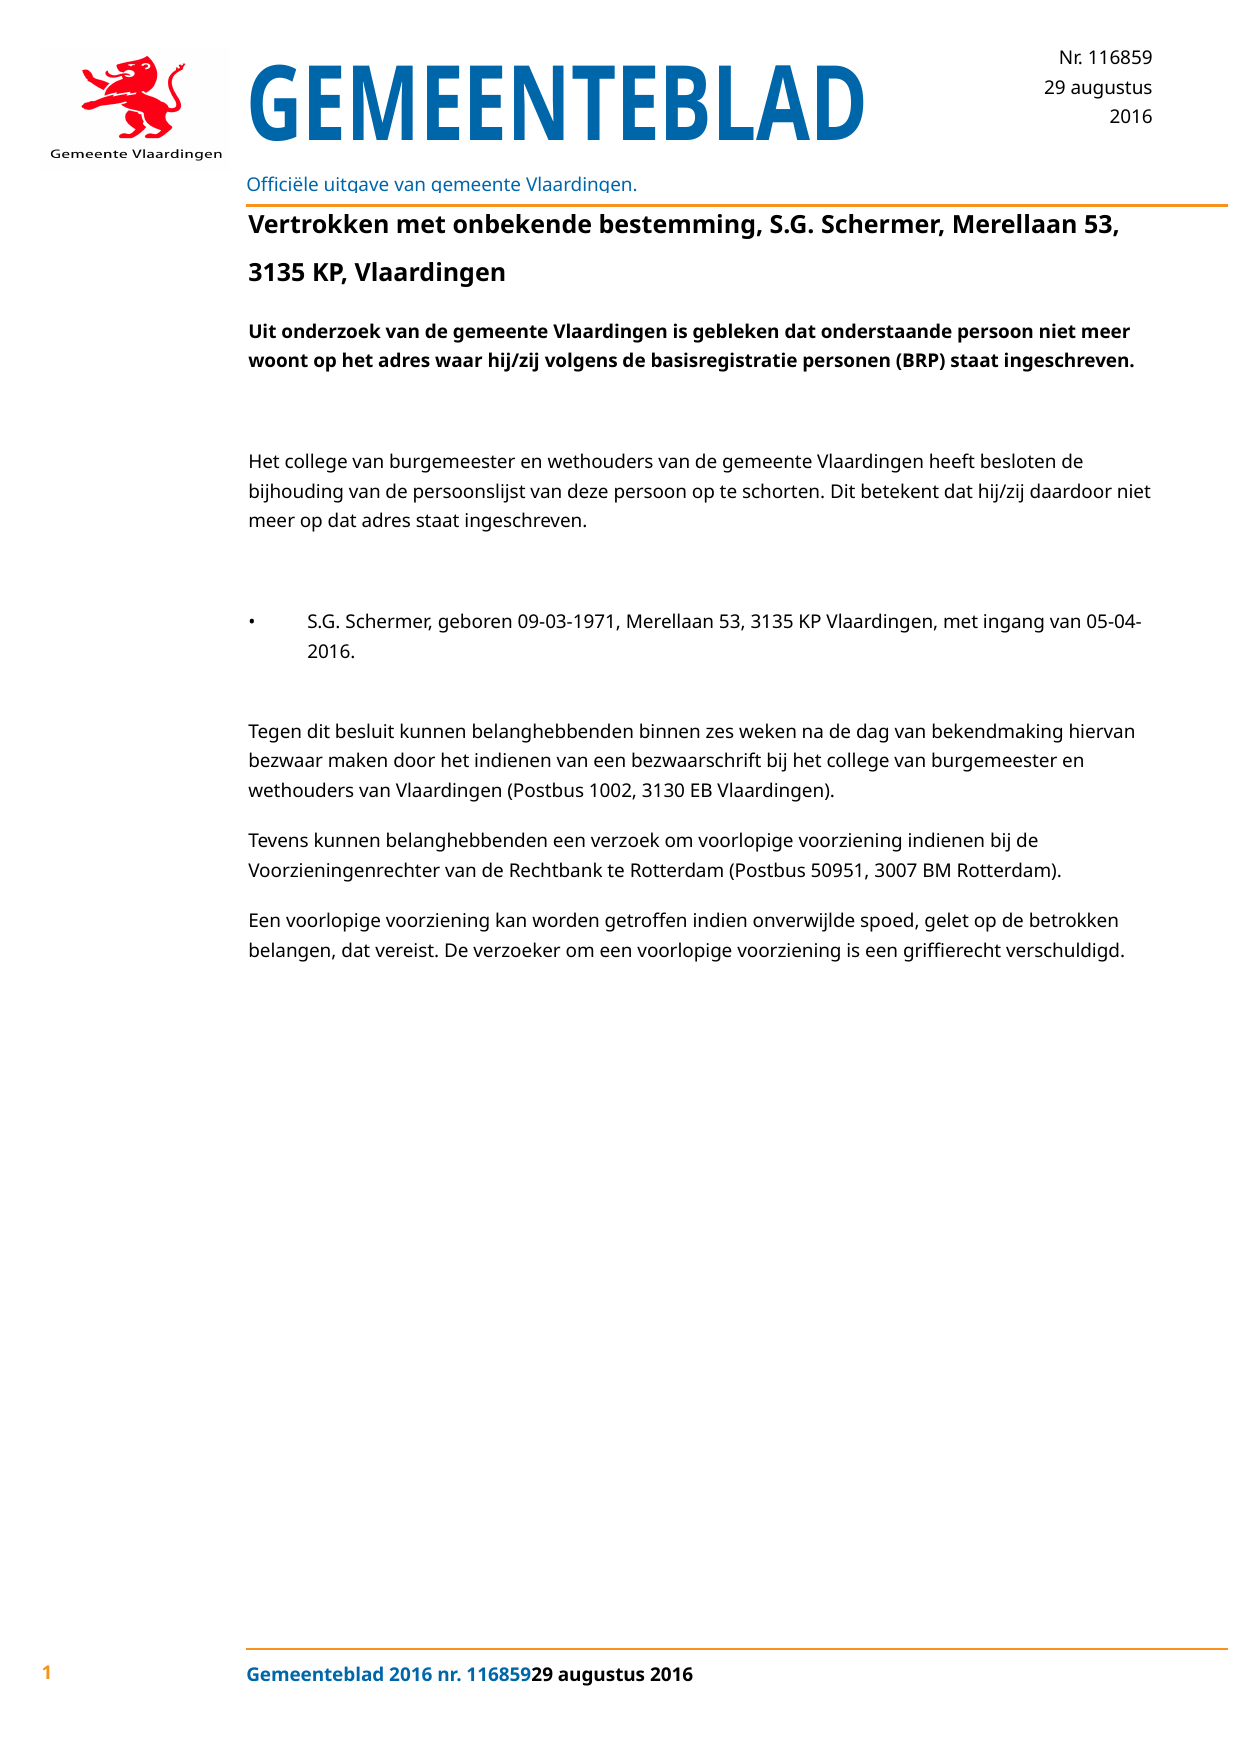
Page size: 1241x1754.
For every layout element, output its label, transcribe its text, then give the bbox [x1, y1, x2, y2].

list S.G. Schermer, geboren 09-03-1971, Merellaan 53, 3135 KP Vlaardingen, met ingang van 05-04-2016. [248, 608, 1152, 664]
text Uit onderzoek van de gemeente Vlaardingen is gebleken dat onderstaande persoon niet meer woont op het adres waar hij/zij volgens de basisregistratie personen (BRP) staat ingeschreven. [248, 318, 1152, 373]
text Vertrokken met onbekende bestemming, S.G. Schermer, Merellaan 53, 3135 KP, Vlaardingen [248, 207, 1152, 288]
text Een voorlopige voorziening kan worden getroffen indien onverwijlde spoed, gelet op de betrokken belangen, dat vereist. De verzoeker om een voorlopige voorziening is een griffierecht verschuldigd. [248, 907, 1152, 963]
text Het college van burgemeester en wethouders van de gemeente Vlaardingen heeft besloten de bijhouding van de persoonslijst van deze persoon op te schorten. Dit betekent dat hij/zij daardoor niet meer op dat adres staat ingeschreven. [248, 448, 1152, 533]
text Tegen dit besluit kunnen belanghebbenden binnen zes weken na de dag van bekendmaking hiervan bezwaar maken door het indienen van een bezwaarschrift bij het college van burgemeester en wethouders van Vlaardingen (Postbus 1002, 3130 EB Vlaardingen). [248, 718, 1152, 803]
picture [41, 47, 231, 172]
text Tevens kunnen belanghebbenden een verzoek om voorlopige voorziening indienen bij de Voorzieningenrechter van de Rechtbank te Rotterdam (Postbus 50951, 3007 BM Rotterdam). [248, 827, 1152, 883]
